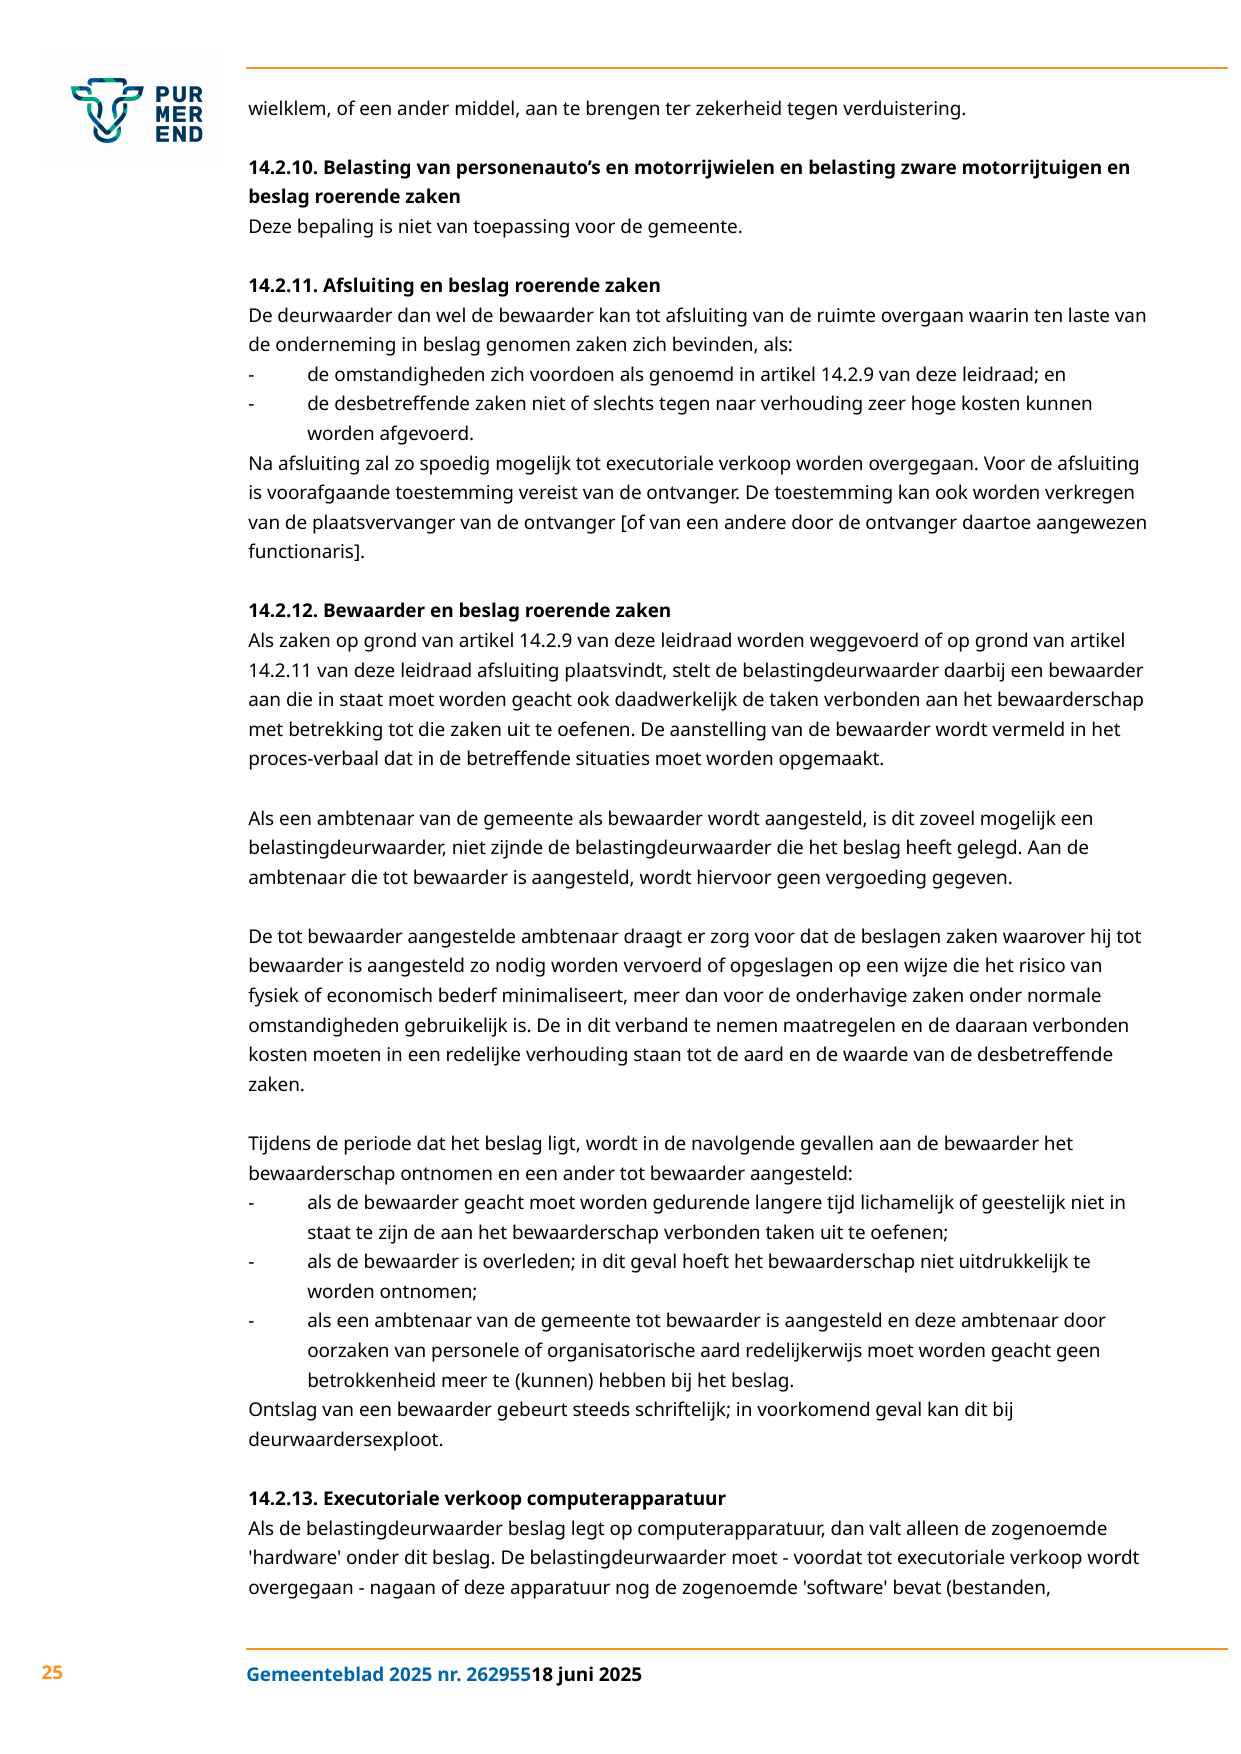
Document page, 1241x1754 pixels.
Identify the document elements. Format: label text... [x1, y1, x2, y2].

text Tijdens de periode dat het beslag ligt, wordt in de navolgende gevallen aan de bewaarder het bewaarderschap ontnomen en een ander tot bewaarder aangesteld: [248, 1130, 1152, 1186]
text wielklem, of een ander middel, aan te brengen ter zekerheid tegen verduistering. [248, 95, 1152, 121]
text Als een ambtenaar van de gemeente als bewaarder wordt aangesteld, is dit zoveel mogelijk een belastingdeurwaarder, niet zijnde de belastingdeurwaarder die het beslag heeft gelegd. Aan de ambtenaar die tot bewaarder is aangesteld, wordt hiervoor geen vergoeding gegeven. [248, 805, 1152, 890]
text Na afsluiting zal zo spoedig mogelijk tot executoriale verkoop worden overgegaan. Voor de afsluiting is voorafgaande toestemming vereist van de ontvanger. De toestemming kan ook worden verkregen van de plaatsvervanger van de ontvanger [of van een andere door de ontvanger daartoe aangewezen functionaris]. [248, 450, 1152, 564]
text Ontslag van een bewaarder gebeurt steeds schriftelijk; in voorkomend geval kan dit bij deurwaardersexploot. [248, 1396, 1152, 1452]
text Deze bepaling is niet van toepassing voor de gemeente. [248, 213, 1152, 239]
list als de bewaarder geacht moet worden gedurende langere tijd lichamelijk of geestelijk niet in staat te zijn de aan het bewaarderschap verbonden taken uit te oefenen; [248, 1189, 1152, 1245]
list als een ambtenaar van de gemeente tot bewaarder is aangesteld en deze ambtenaar door oorzaken van personele of organisatorische aard redelijkerwijs moet worden geacht geen betrokkenheid meer te (kunnen) hebben bij het beslag. [248, 1308, 1152, 1393]
text De tot bewaarder aangestelde ambtenaar draagt er zorg voor dat de beslagen zaken waarover hij tot bewaarder is aangesteld zo nodig worden vervoerd of opgeslagen op een wijze die het risico van fysiek of economisch bederf minimaliseert, meer dan voor de onderhavige zaken onder normale omstandigheden gebruikelijk is. De in dit verband te nemen maatregelen en de daaraan verbonden kosten moeten in een redelijke verhouding staan tot de aard en de waarde van de desbetreffende zaken. [248, 923, 1152, 1097]
text Als de belastingdeurwaarder beslag legt op computerapparatuur, dan valt alleen de zogenoemde 'hardware' onder dit beslag. De belastingdeurwaarder moet - voordat tot executoriale verkoop wordt overgegaan - nagaan of deze apparatuur nog de zogenoemde 'software' bevat (bestanden, [248, 1515, 1152, 1600]
list de desbetreffende zaken niet of slechts tegen naar verhouding zeer hoge kosten kunnen worden afgevoerd. [248, 391, 1152, 446]
list als de bewaarder is overleden; in dit geval hoeft het bewaarderschap niet uitdrukkelijk te worden ontnomen; [248, 1248, 1152, 1304]
text 14.2.13. Executoriale verkoop computerapparatuur [248, 1485, 1152, 1511]
picture [41, 47, 231, 172]
list de omstandigheden zich voordoen als genoemd in artikel 14.2.9 van deze leidraad; en [248, 361, 1152, 387]
text 14.2.11. Afsluiting en beslag roerende zaken [248, 272, 1152, 298]
text Als zaken op grond van artikel 14.2.9 van deze leidraad worden weggevoerd of op grond van artikel 14.2.11 van deze leidraad afsluiting plaatsvindt, stelt de belastingdeurwaarder daarbij een bewaarder aan die in staat moet worden geacht ook daadwerkelijk de taken verbonden aan het bewaarderschap met betrekking tot die zaken uit te oefenen. De aanstelling van de bewaarder wordt vermeld in het proces-verbaal dat in de betreffende situaties moet worden opgemaakt. [248, 627, 1152, 771]
text 14.2.10. Belasting van personenauto’s en motorrijwielen en belasting zware motorrijtuigen en beslag roerende zaken [248, 154, 1152, 209]
text De deurwaarder dan wel de bewaarder kan tot afsluiting van de ruimte overgaan waarin ten laste van de onderneming in beslag genomen zaken zich bevinden, als: [248, 302, 1152, 357]
text 14.2.12. Bewaarder en beslag roerende zaken [248, 598, 1152, 623]
